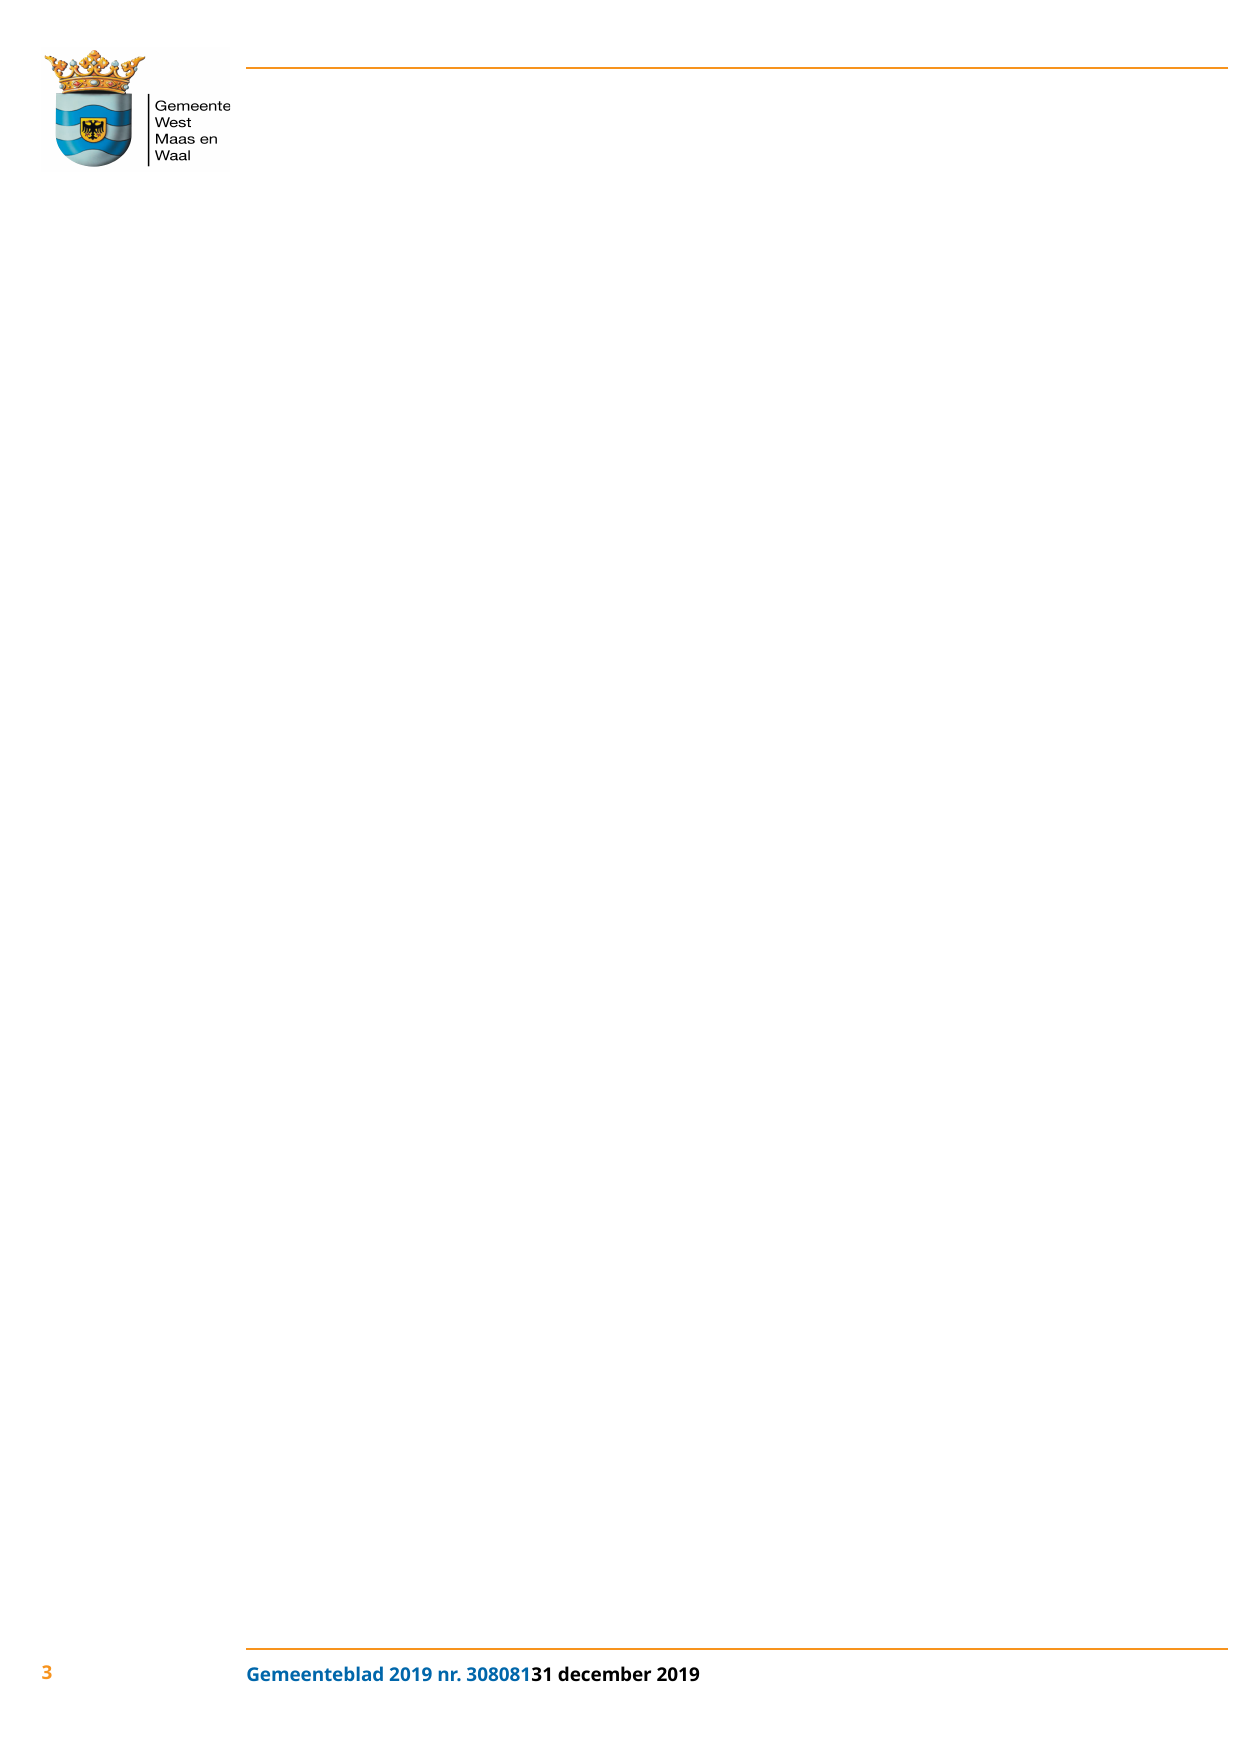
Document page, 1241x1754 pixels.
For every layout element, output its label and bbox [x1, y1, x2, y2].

picture [41, 47, 231, 172]
